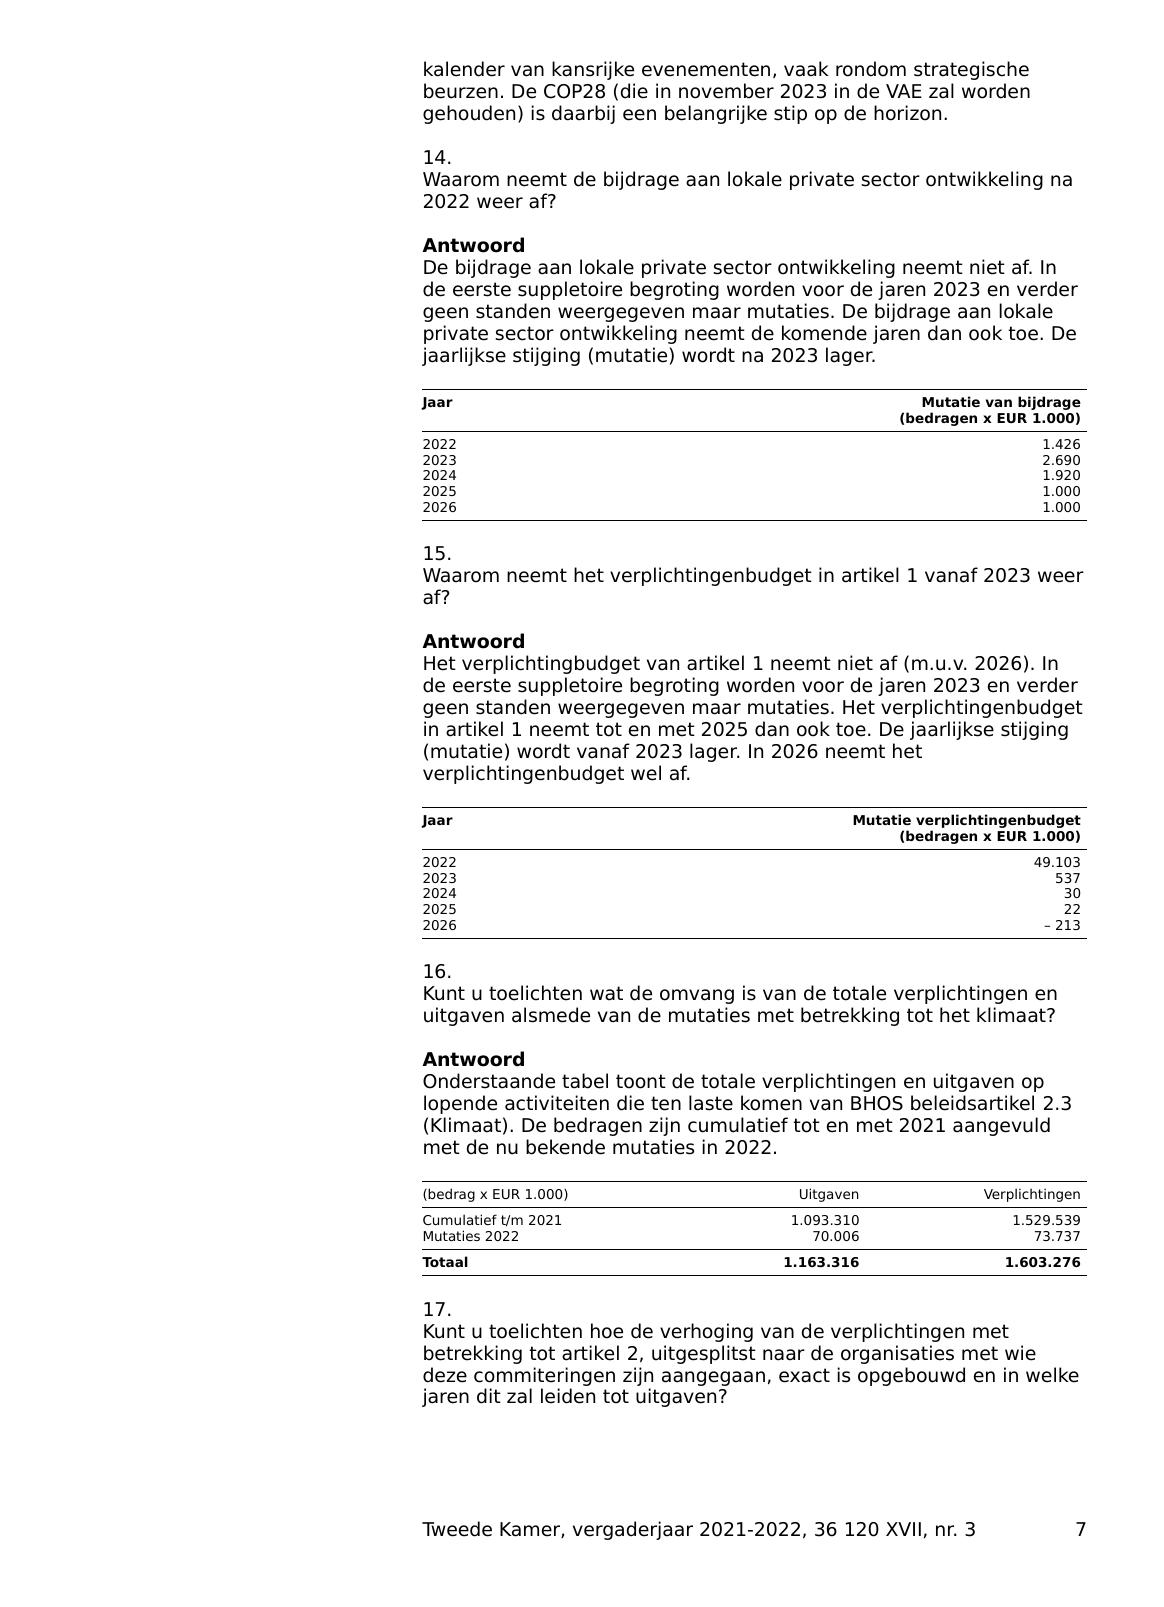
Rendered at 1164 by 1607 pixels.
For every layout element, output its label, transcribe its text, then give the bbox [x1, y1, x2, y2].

table_cell Totaal [422, 1250, 644, 1275]
table_cell 2026 [422, 500, 511, 520]
text Het verplichtingbudget van artikel 1 neemt niet af (m.u.v. 2026). In de eerste suppletoire begroting worden voor de jaren 2023 en verder geen standen weergegeven maar mutaties. Het verplichtingenbudget in artikel 1 neemt tot en met 2025 dan ook toe. De jaarlijkse stijging (mutatie) wordt vanaf 2023 lager. In 2026 neemt het verplichtingenbudget wel af. [422, 653, 1087, 785]
table_cell 1.000 [511, 484, 1087, 499]
text 14. [422, 147, 1087, 169]
text kalender van kansrijke evenementen, vaak rondom strategische beurzen. De COP28 (die in november 2023 in de VAE zal worden gehouden) is daarbij een belangrijke stip op de horizon. [422, 59, 1087, 125]
text De bijdrage aan lokale private sector ontwikkeling neemt niet af. In de eerste suppletoire begroting worden voor de jaren 2023 en verder geen standen weergegeven maar mutaties. De bijdrage aan lokale private sector ontwikkeling neemt de komende jaren dan ook toe. De jaarlijkse stijging (mutatie) wordt na 2023 lager. [422, 257, 1087, 367]
table_header (bedrag x EUR 1.000) [422, 1182, 644, 1207]
subtitle Antwoord [422, 631, 1087, 653]
table_cell 2022 [422, 432, 511, 452]
table_cell 2022 [422, 850, 511, 870]
table_cell 1.920 [511, 468, 1087, 484]
table_cell 73.737 [865, 1229, 1087, 1249]
table_cell 1.093.310 [644, 1208, 865, 1229]
table_cell 537 [511, 870, 1087, 886]
table_cell 2023 [422, 453, 511, 468]
table_cell 2025 [422, 484, 511, 499]
table_cell 2.690 [511, 453, 1087, 468]
table_cell 22 [511, 902, 1087, 918]
table_cell 2024 [422, 886, 511, 902]
text Kunt u toelichten hoe de verhoging van de verplichtingen met betrekking tot artikel 2, uitgesplitst naar de organisaties met wie deze commiteringen zijn aangegaan, exact is opgebouwd en in welke jaren dit zal leiden tot uitgaven? [422, 1321, 1087, 1408]
text 16. [422, 961, 1087, 983]
table_cell 30 [511, 886, 1087, 902]
table_cell 1.163.316 [644, 1250, 865, 1275]
text Kunt u toelichten wat de omvang is van de totale verplichtingen en uitgaven alsmede van de mutaties met betrekking tot het klimaat? [422, 983, 1087, 1027]
table_header Verplichtingen [865, 1182, 1087, 1207]
table_header Mutatie verplichtingenbudget (bedragen x EUR 1.000) [511, 808, 1087, 849]
text 15. [422, 543, 1087, 565]
text Onderstaande tabel toont de totale verplichtingen en uitgaven op lopende activiteiten die ten laste komen van BHOS beleidsartikel 2.3 (Klimaat). De bedragen zijn cumulatief tot en met 2021 aangevuld met de nu bekende mutaties in 2022. [422, 1071, 1087, 1159]
table_cell Cumulatief t/m 2021 [422, 1208, 644, 1229]
table_cell 1.426 [511, 432, 1087, 452]
table_cell 1.603.276 [865, 1250, 1087, 1275]
text Waarom neemt het verplichtingenbudget in artikel 1 vanaf 2023 weer af? [422, 565, 1087, 609]
text Waarom neemt de bijdrage aan lokale private sector ontwikkeling na 2022 weer af? [422, 169, 1087, 213]
table_header Jaar [422, 808, 511, 849]
table_cell 2025 [422, 902, 511, 918]
table_cell – 213 [511, 918, 1087, 938]
table_cell 49.103 [511, 850, 1087, 870]
subtitle Antwoord [422, 235, 1087, 257]
table_header Uitgaven [644, 1182, 865, 1207]
table_cell 2026 [422, 918, 511, 938]
table_cell 2024 [422, 468, 511, 484]
table_cell 1.000 [511, 500, 1087, 520]
table_cell 2023 [422, 870, 511, 886]
table_cell Mutaties 2022 [422, 1229, 644, 1249]
table_header Jaar [422, 390, 511, 431]
table_cell 1.529.539 [865, 1208, 1087, 1229]
subtitle Antwoord [422, 1049, 1087, 1071]
table_header Mutatie van bijdrage (bedragen x EUR 1.000) [511, 390, 1087, 431]
table_cell 70.006 [644, 1229, 865, 1249]
text 17. [422, 1298, 1087, 1321]
